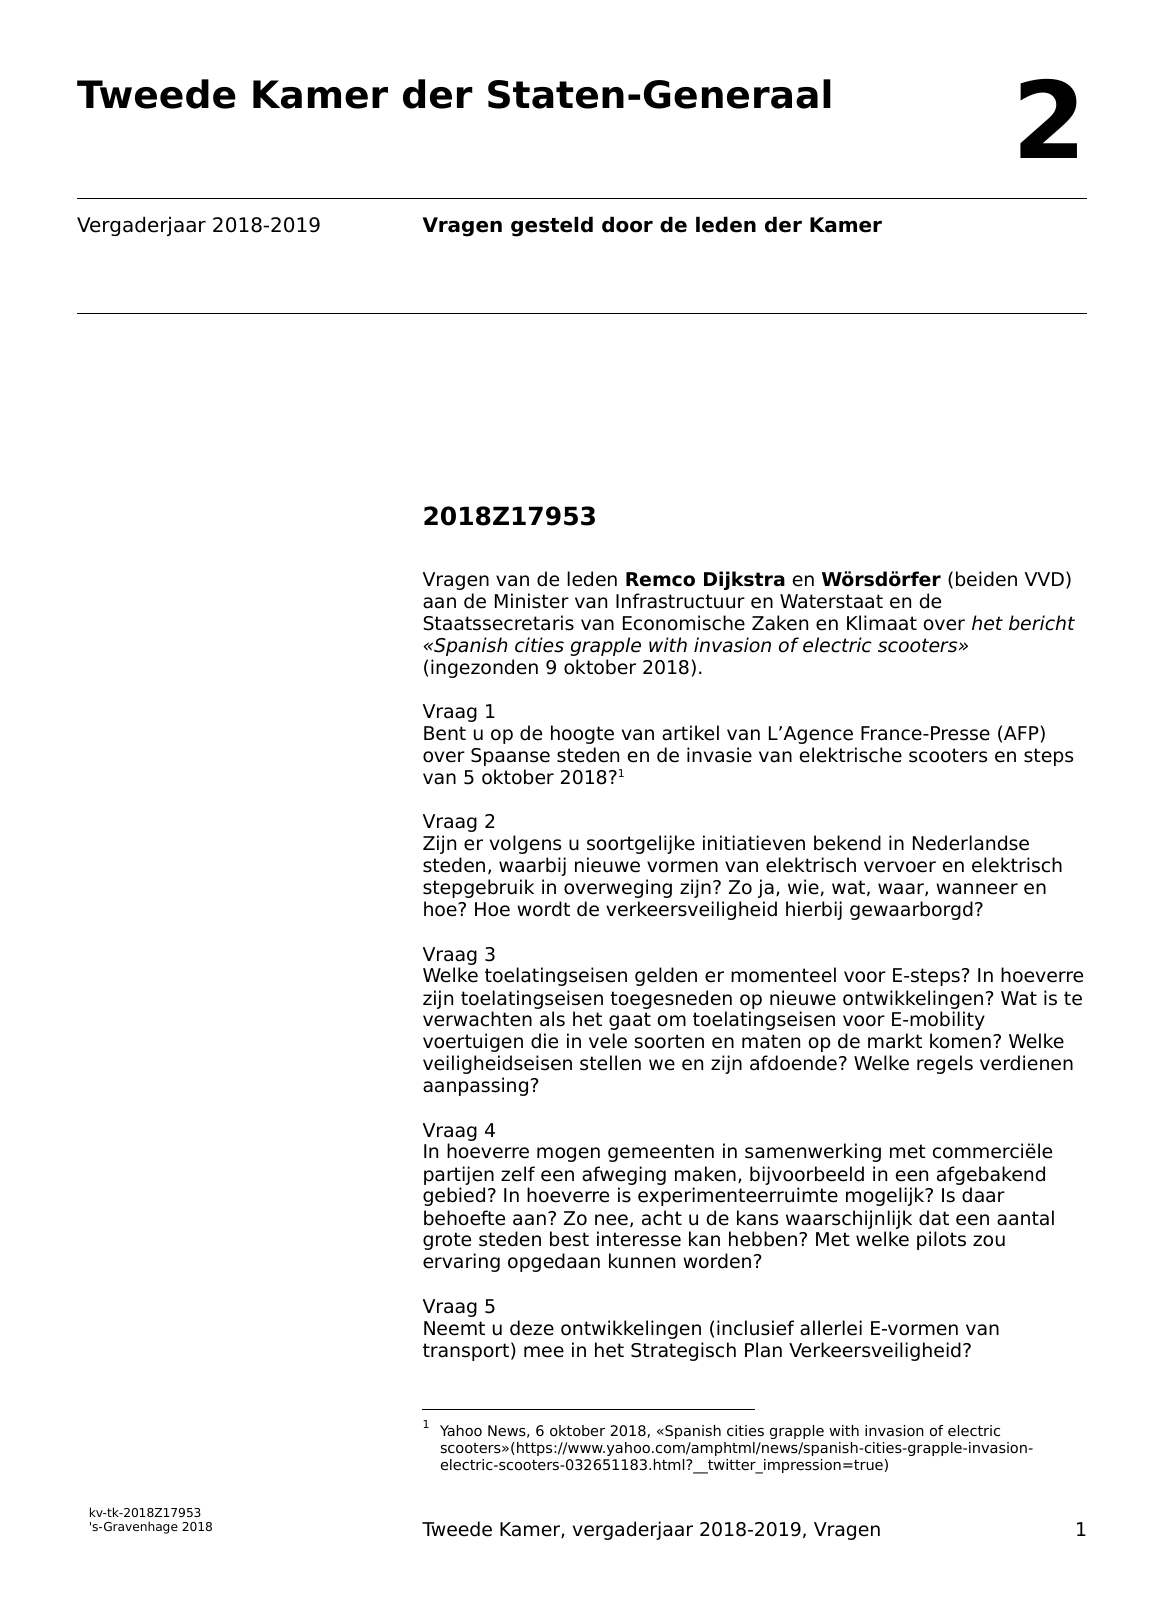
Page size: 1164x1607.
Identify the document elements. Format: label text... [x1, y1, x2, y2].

text 2018Z17953 [422, 502, 1087, 531]
table_header Tweede Kamer der Staten-Generaal [77, 59, 886, 198]
text Zijn er volgens u soortgelijke initiatieven bekend in Nederlandse steden, waarbij nieuwe vormen van elektrisch vervoer en elektrisch stepgebruik in overweging zijn? Zo ja, wie, wat, waar, wanneer en hoe? Hoe wordt de verkeersveiligheid hierbij gewaarborgd? [422, 833, 1087, 921]
table_cell Vergaderjaar 2018-2019 [77, 199, 422, 313]
text Vraag 4 [422, 1119, 1087, 1141]
text Vraag 3 [422, 943, 1087, 965]
text Bent u op de hoogte van artikel van L’Agence France-Presse (AFP) over Spaanse steden en de invasie van elektrische scooters en steps van 5 oktober 2018? [422, 723, 1087, 789]
table_header 2 [886, 59, 1087, 198]
text Vraag 5 [422, 1296, 1087, 1317]
text kv-tk-2018Z17953 [88, 1506, 323, 1520]
text Neemt u deze ontwikkelingen (inclusief allerlei E-vormen van transport) mee in het Strategisch Plan Verkeersveiligheid? [422, 1317, 1087, 1361]
text Vraag 2 [422, 811, 1087, 833]
text 's-Gravenhage 2018 [88, 1520, 323, 1534]
text Vragen van de leden Remco Dijkstra en Wörsdörfer (beiden VVD) aan de Minister van Infrastructuur en Waterstaat en de Staatssecretaris van Economische Zaken en Klimaat over het bericht «Spanish cities grapple with invasion of electric scooters» (ingezonden 9 oktober 2018). [422, 569, 1087, 679]
text In hoeverre mogen gemeenten in samenwerking met commerciële partijen zelf een afweging maken, bijvoorbeeld in een afgebakend gebied? In hoeverre is experimenteerruimte mogelijk? Is daar behoefte aan? Zo nee, acht u de kans waarschijnlijk dat een aantal grote steden best interesse kan hebben? Met welke pilots zou ervaring opgedaan kunnen worden? [422, 1141, 1087, 1273]
text Yahoo News, 6 oktober 2018, «Spanish cities grapple with invasion of electric scooters»(https://www.yahoo.com/amphtml/news/spanish-cities-grapple-invasion-electric-scooters-032651183.html?__twitter_impression=true) [422, 1418, 1087, 1474]
text Vraag 1 [422, 701, 1087, 723]
table_cell Vragen gesteld door de leden der Kamer [422, 199, 1087, 313]
text Welke toelatingseisen gelden er momenteel voor E-steps? In hoeverre zijn toelatingseisen toegesneden op nieuwe ontwikkelingen? Wat is te verwachten als het gaat om toelatingseisen voor E-mobility voertuigen die in vele soorten en maten op de markt komen? Welke veiligheidseisen stellen we en zijn afdoende? Welke regels verdienen aanpassing? [422, 965, 1087, 1097]
